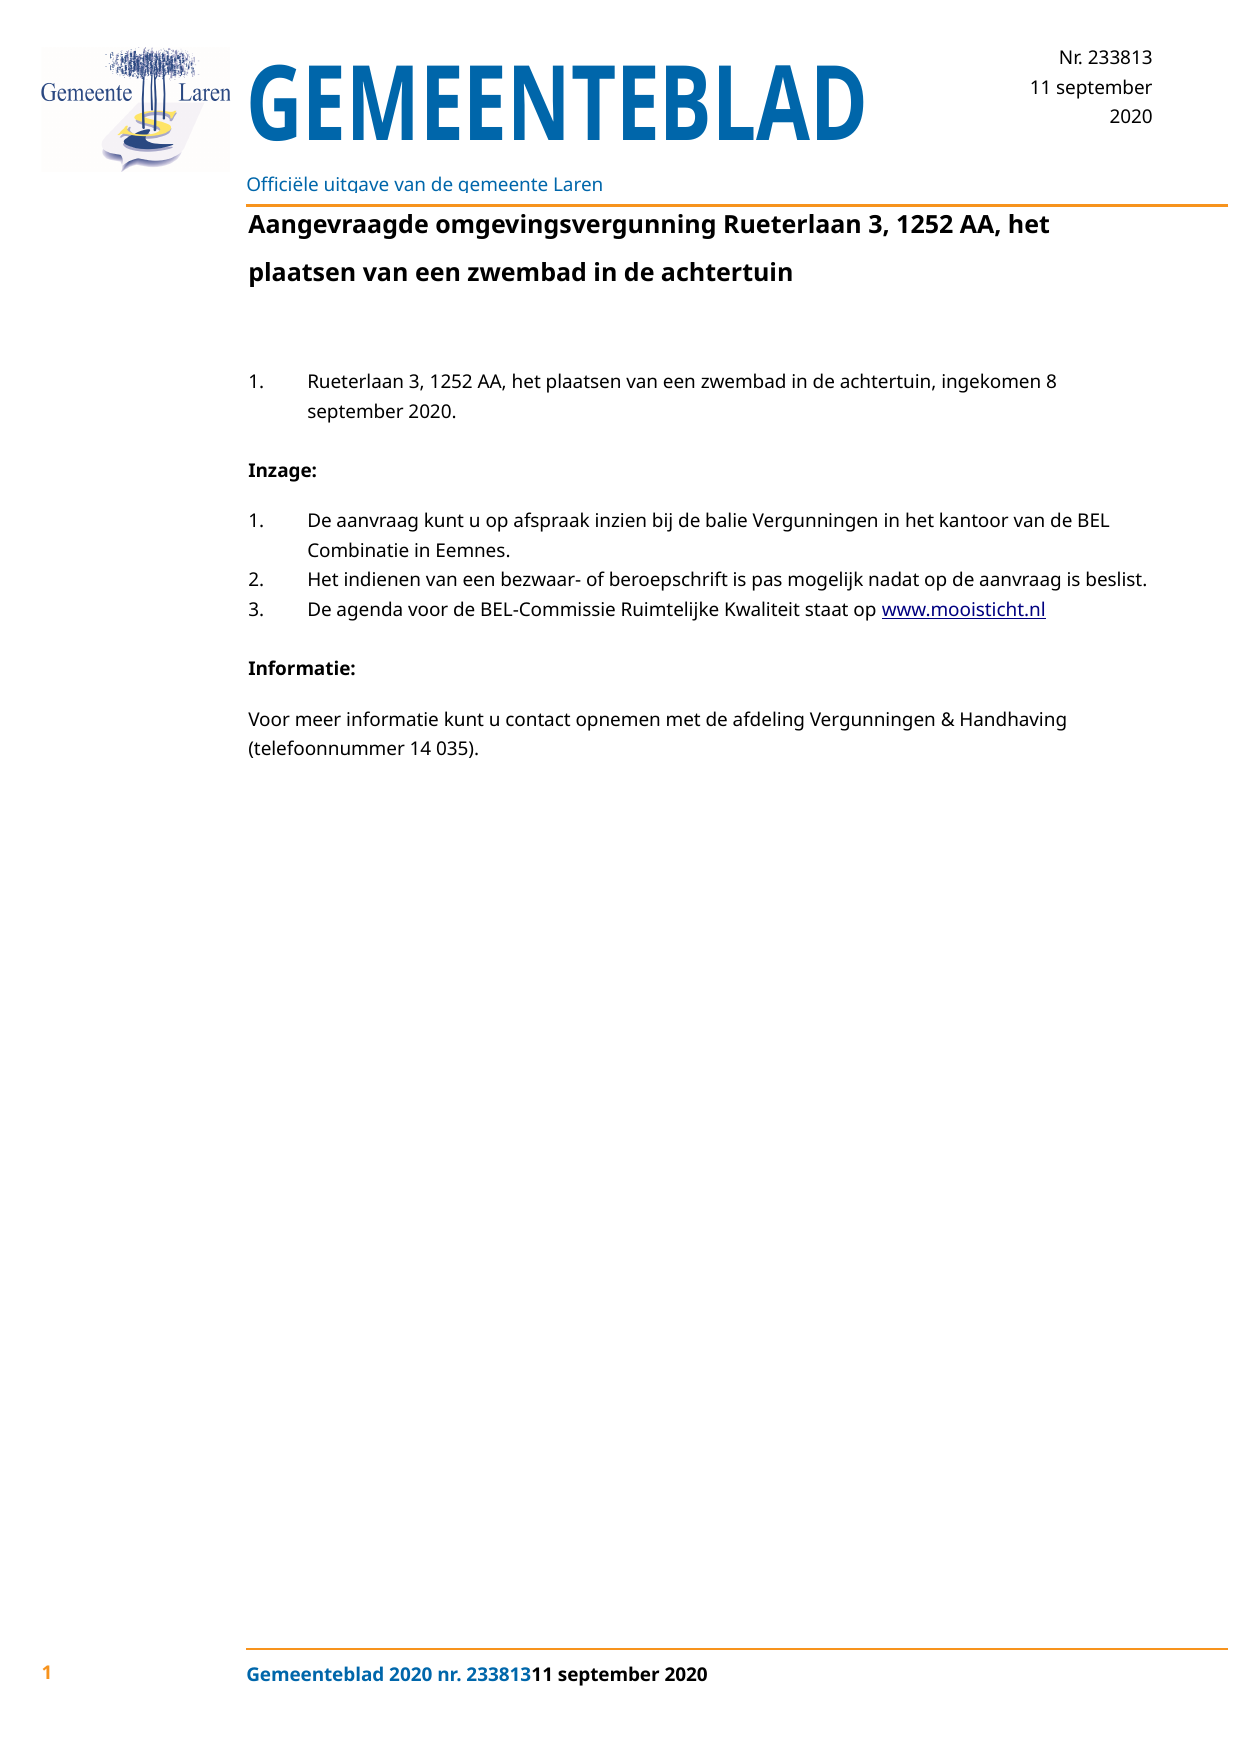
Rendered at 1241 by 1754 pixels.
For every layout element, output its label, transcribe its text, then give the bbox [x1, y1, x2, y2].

list Het indienen van een bezwaar- of beroepschrift is pas mogelijk nadat op de aanvraag is beslist. [248, 567, 1152, 592]
text Aangevraagde omgevingsvergunning Rueterlaan 3, 1252 AA, het plaatsen van een zwembad in de achtertuin [248, 207, 1152, 288]
text Voor meer informatie kunt u contact opnemen met de afdeling Vergunningen & Handhaving (telefoonnummer 14 035). [248, 706, 1152, 761]
list De aanvraag kunt u op afspraak inzien bij de balie Vergunningen in het kantoor van de BEL Combinatie in Eemnes. [248, 507, 1152, 563]
list Rueterlaan 3, 1252 AA, het plaatsen van een zwembad in de achtertuin, ingekomen 8 september 2020. [248, 368, 1152, 424]
list De agenda voor de BEL-Commissie Ruimtelijke Kwaliteit staat op www.mooisticht.nl [248, 596, 1152, 622]
text Informatie: [248, 655, 1152, 681]
picture [41, 47, 231, 172]
text Inzage: [248, 457, 1152, 483]
